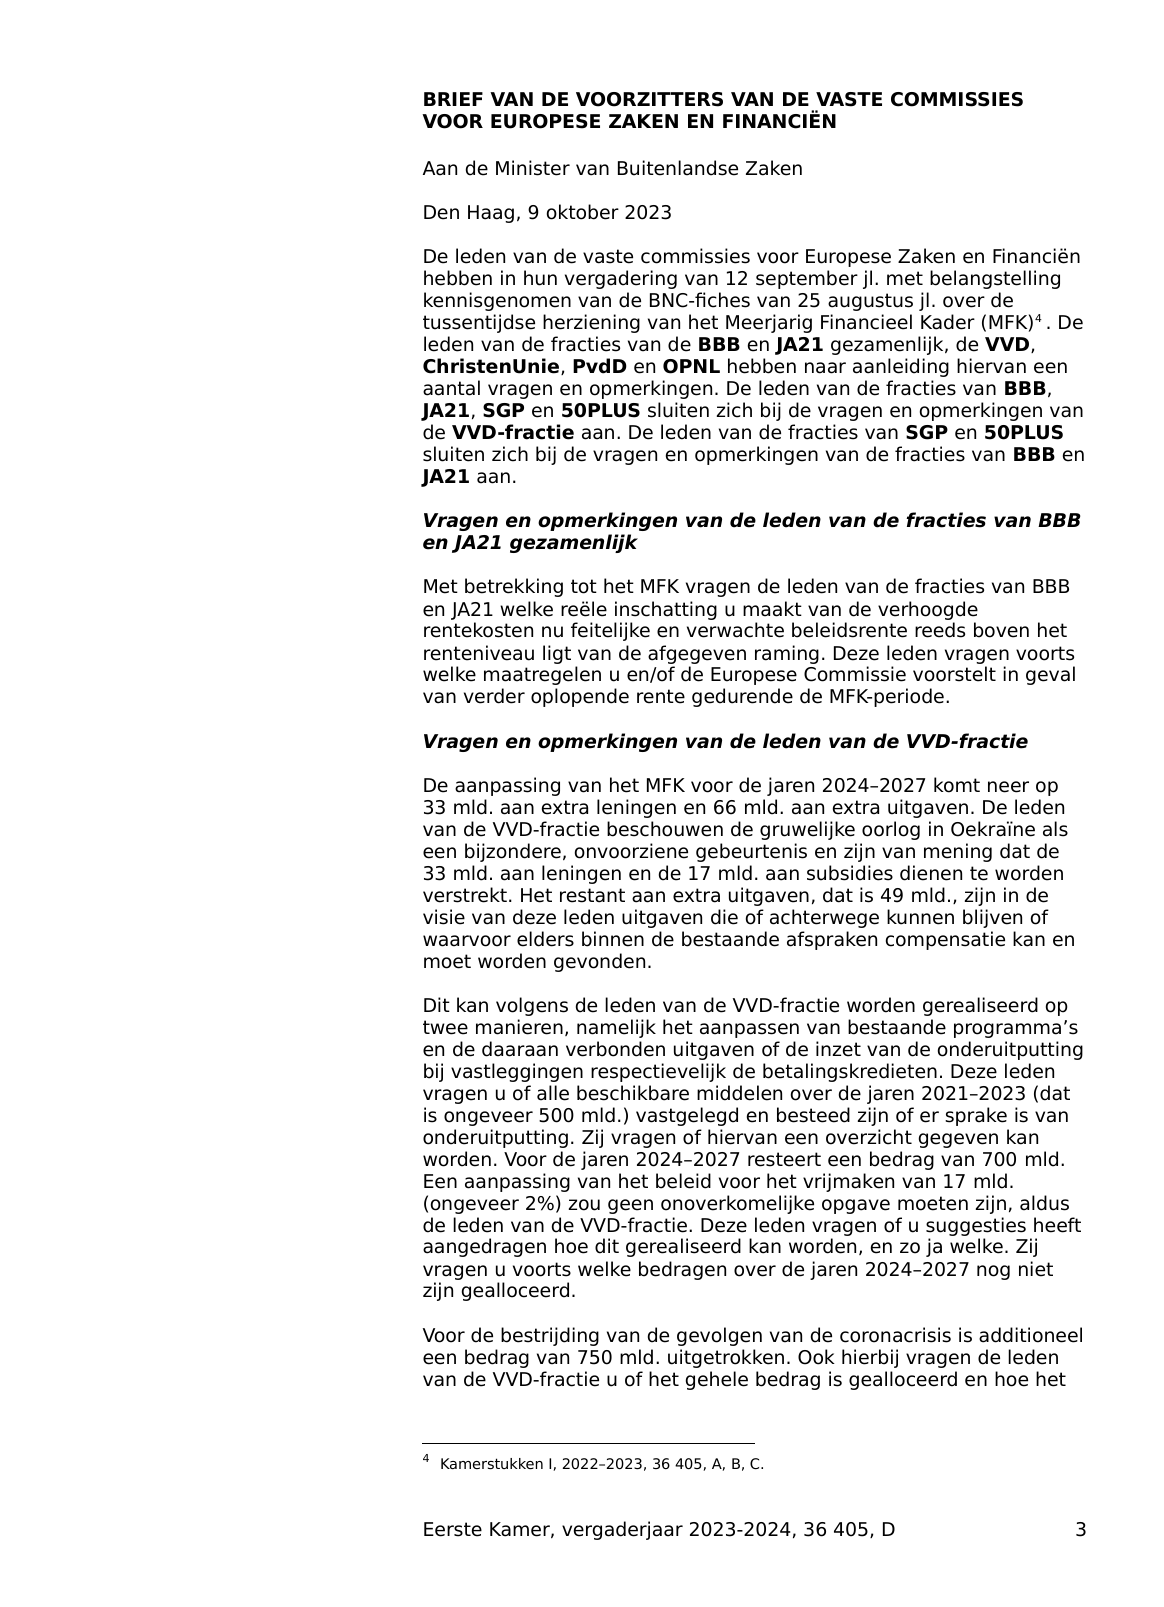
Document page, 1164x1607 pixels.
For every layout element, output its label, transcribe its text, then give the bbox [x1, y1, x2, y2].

text Met betrekking tot het MFK vragen de leden van de fracties van BBB en JA21 welke reële inschatting u maakt van de verhoogde rentekosten nu feitelijke en verwachte beleidsrente reeds boven het renteniveau ligt van de afgegeven raming. Deze leden vragen voorts welke maatregelen u en/of de Europese Commissie voorstelt in geval van verder oplopende rente gedurende de MFK-periode. [422, 576, 1087, 708]
text Dit kan volgens de leden van de VVD-fractie worden gerealiseerd op twee manieren, namelijk het aanpassen van bestaande programma’s en de daaraan verbonden uitgaven of de inzet van de onderuitputting bij vastleggingen respectievelijk de betalingskredieten. Deze leden vragen u of alle beschikbare middelen over de jaren 2021–2023 (dat is ongeveer 500 mld.) vastgelegd en besteed zijn of er sprake is van onderuitputting. Zij vragen of hiervan een overzicht gegeven kan worden. Voor de jaren 2024–2027 resteert een bedrag van 700 mld. Een aanpassing van het beleid voor het vrijmaken van 17 mld. (ongeveer 2%) zou geen onoverkomelijke opgave moeten zijn, aldus de leden van de VVD-fractie. Deze leden vragen of u suggesties heeft aangedragen hoe dit gerealiseerd kan worden, en zo ja welke. Zij vragen u voorts welke bedragen over de jaren 2024–2027 nog niet zijn gealloceerd. [422, 995, 1087, 1302]
text Aan de Minister van Buitenlandse Zaken [422, 158, 1087, 180]
subtitle BRIEF VAN DE VOORZITTERS VAN DE VASTE COMMISSIES VOOR EUROPESE ZAKEN EN FINANCIËN [422, 89, 1087, 133]
text Den Haag, 9 oktober 2023 [422, 202, 1087, 224]
subtitle Vragen en opmerkingen van de leden van de fracties van BBB en JA21 gezamenlijk [422, 510, 1087, 554]
text Kamerstukken I, 2022–2023, 36 405, A, B, C. [422, 1452, 1087, 1474]
text De aanpassing van het MFK voor de jaren 2024–2027 komt neer op 33 mld. aan extra leningen en 66 mld. aan extra uitgaven. De leden van de VVD-fractie beschouwen de gruwelijke oorlog in Oekraïne als een bijzondere, onvoorziene gebeurtenis en zijn van mening dat de 33 mld. aan leningen en de 17 mld. aan subsidies dienen te worden verstrekt. Het restant aan extra uitgaven, dat is 49 mld., zijn in de visie van deze leden uitgaven die of achterwege kunnen blijven of waarvoor elders binnen de bestaande afspraken compensatie kan en moet worden gevonden. [422, 775, 1087, 972]
subtitle Vragen en opmerkingen van de leden van de VVD-fractie [422, 731, 1087, 752]
text Voor de bestrijding van de gevolgen van de coronacrisis is additioneel een bedrag van 750 mld. uitgetrokken. Ook hierbij vragen de leden van de VVD-fractie u of het gehele bedrag is gealloceerd en hoe het [422, 1324, 1087, 1391]
text De leden van de vaste commissies voor Europese Zaken en Financiën hebben in hun vergadering van 12 september jl. met belangstelling kennisgenomen van de BNC-fiches van 25 augustus jl. over de tussentijdse herziening van het Meerjarig Financieel Kader (MFK). De leden van de fracties van de BBB en JA21 gezamenlijk, de VVD, ChristenUnie, PvdD en OPNL hebben naar aanleiding hiervan een aantal vragen en opmerkingen. De leden van de fracties van BBB, JA21, SGP en 50PLUS sluiten zich bij de vragen en opmerkingen van de VVD-fractie aan. De leden van de fracties van SGP en 50PLUS sluiten zich bij de vragen en opmerkingen van de fracties van BBB en JA21 aan. [422, 246, 1087, 488]
